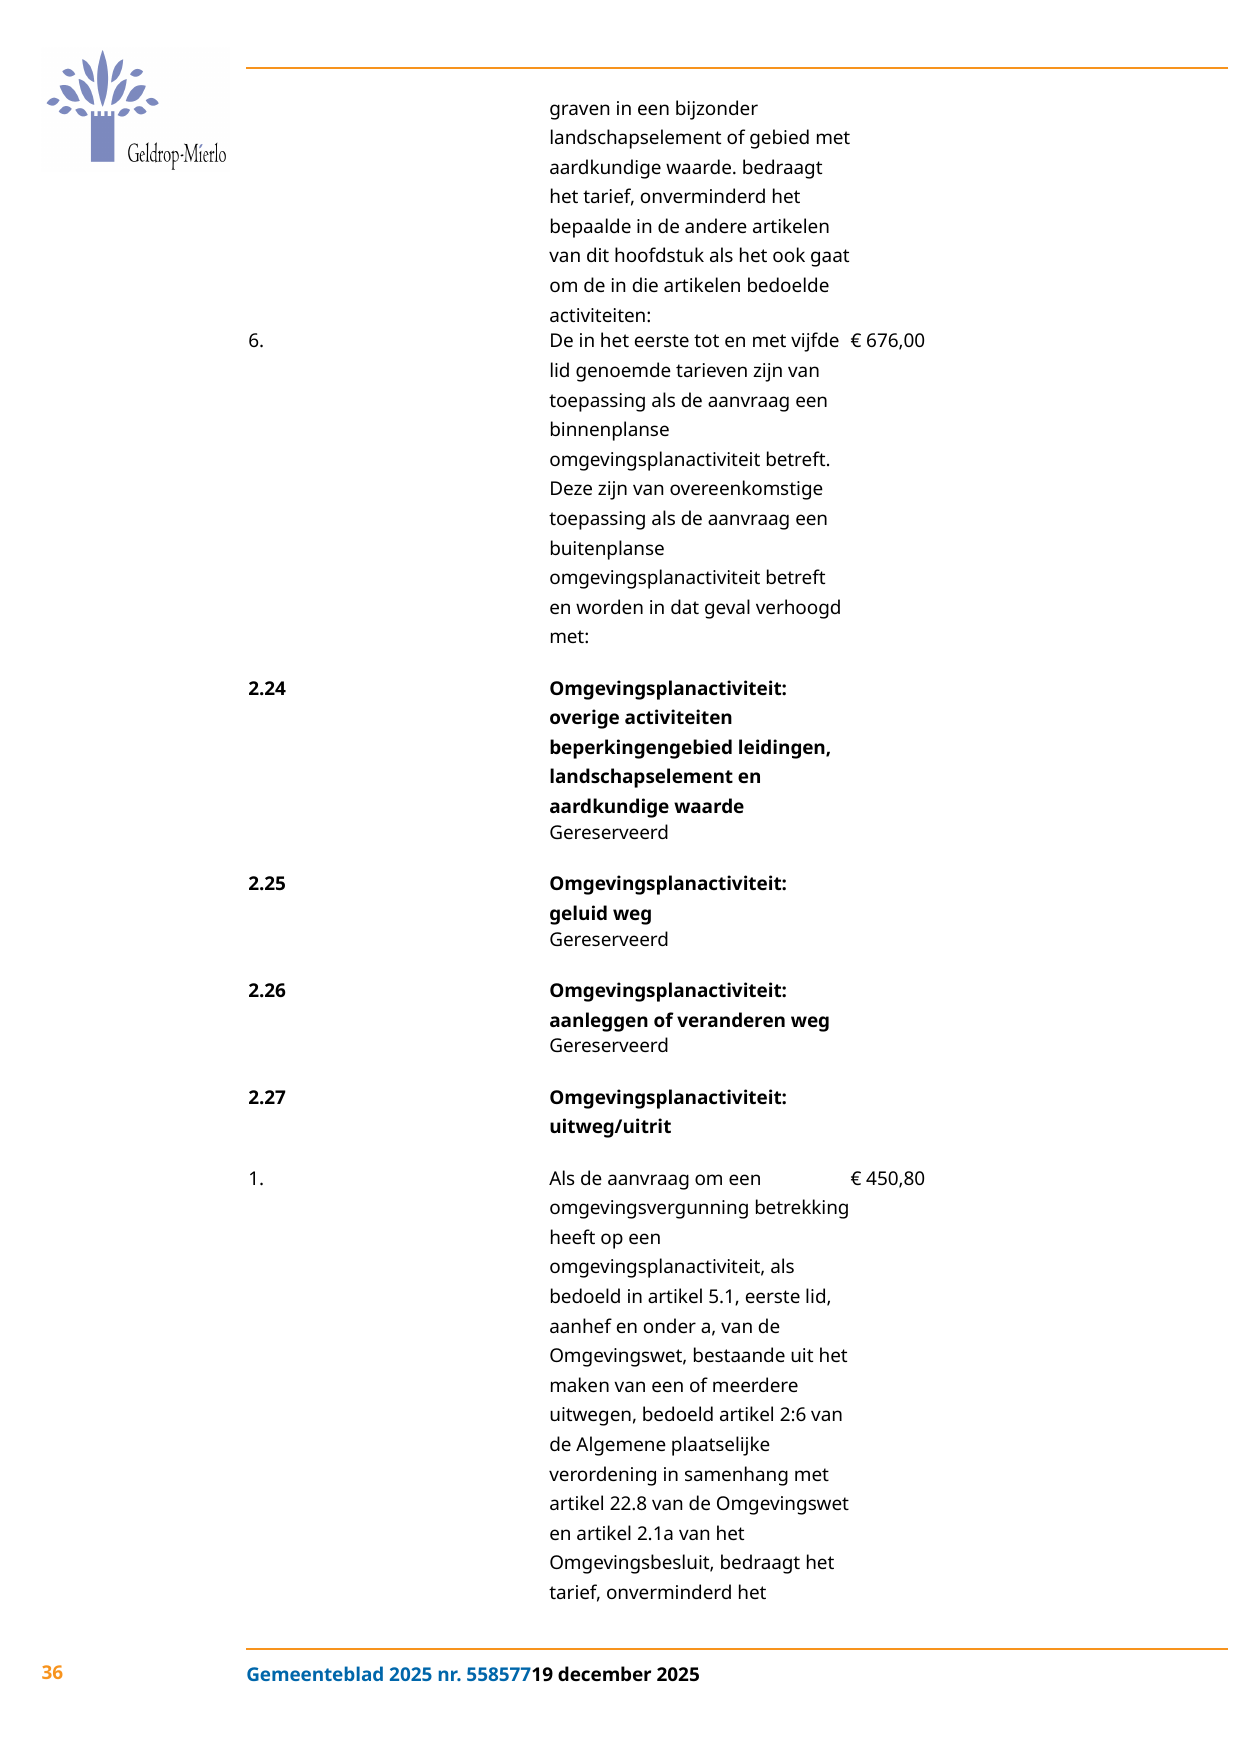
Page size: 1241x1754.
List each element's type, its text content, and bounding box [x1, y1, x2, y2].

table_cell [248, 1033, 549, 1058]
table_cell [549, 1058, 850, 1084]
table_cell [850, 926, 1152, 951]
table_cell Omgevingsplanactiviteit: aanleggen of veranderen weg [549, 977, 850, 1032]
table_cell 1. [248, 1165, 549, 1605]
table_cell Gereserveerd [549, 1033, 850, 1058]
table_cell [549, 951, 850, 977]
table_cell € 450,80 [850, 1165, 1152, 1605]
picture [41, 47, 231, 172]
table_cell [850, 845, 1152, 870]
table_cell 2.27 [248, 1084, 549, 1139]
table_cell 2.25 [248, 870, 549, 926]
table_cell Gereserveerd [549, 926, 850, 951]
table_cell [549, 845, 850, 870]
table_cell [850, 870, 1152, 926]
table_cell Als de aanvraag om een omgevingsvergunning betrekking heeft op een omgevingsplanactiviteit, als bedoeld in artikel 5.1, eerste lid, aanhef en onder a, van de Omgevingswet, bestaande uit het maken van een of meerdere uitwegen, bedoeld artikel 2:6 van de Algemene plaatselijke verordening in samenhang met artikel 22.8 van de Omgevingswet en artikel 2.1a van het Omgevingsbesluit, bedraagt het tarief, onverminderd het [549, 1165, 850, 1605]
table_cell [248, 845, 549, 870]
table_cell [850, 649, 1152, 675]
table_cell [549, 1139, 850, 1165]
table_cell [850, 1058, 1152, 1084]
table_cell [248, 1139, 549, 1165]
table_cell [850, 1139, 1152, 1165]
table_cell [248, 819, 549, 845]
table_cell [850, 977, 1152, 1032]
table_cell [850, 1084, 1152, 1139]
table_cell [248, 1058, 549, 1084]
table_cell graven in een bijzonder landschapselement of gebied met aardkundige waarde. bedraagt het tarief, onverminderd het bepaalde in de andere artikelen van dit hoofdstuk als het ook gaat om de in die artikelen bedoelde activiteiten: [549, 95, 850, 328]
table_cell 2.24 [248, 675, 549, 819]
table_cell De in het eerste tot en met vijfde lid genoemde tarieven zijn van toepassing als de aanvraag een binnenplanse omgevingsplanactiviteit betreft. Deze zijn van overeenkomstige toepassing als de aanvraag een buitenplanse omgevingsplanactiviteit betreft en worden in dat geval verhoogd met: [549, 328, 850, 649]
table_cell [850, 95, 1152, 328]
table_cell [850, 1033, 1152, 1058]
table_cell Omgevingsplanactiviteit: uitweg/uitrit [549, 1084, 850, 1139]
table_cell [850, 819, 1152, 845]
table_cell [248, 95, 549, 328]
table_cell [248, 649, 549, 675]
table_cell 2.26 [248, 977, 549, 1032]
table_cell [850, 951, 1152, 977]
table_cell € 676,00 [850, 328, 1152, 649]
table_cell [549, 649, 850, 675]
table_cell [850, 675, 1152, 819]
table_cell Gereserveerd [549, 819, 850, 845]
table_cell [248, 951, 549, 977]
table_cell Omgevingsplanactiviteit: overige activiteiten beperkingengebied leidingen, landschapselement en aardkundige waarde [549, 675, 850, 819]
table_cell Omgevingsplanactiviteit: geluid weg [549, 870, 850, 926]
table_cell 6. [248, 328, 549, 649]
table_cell [248, 926, 549, 951]
